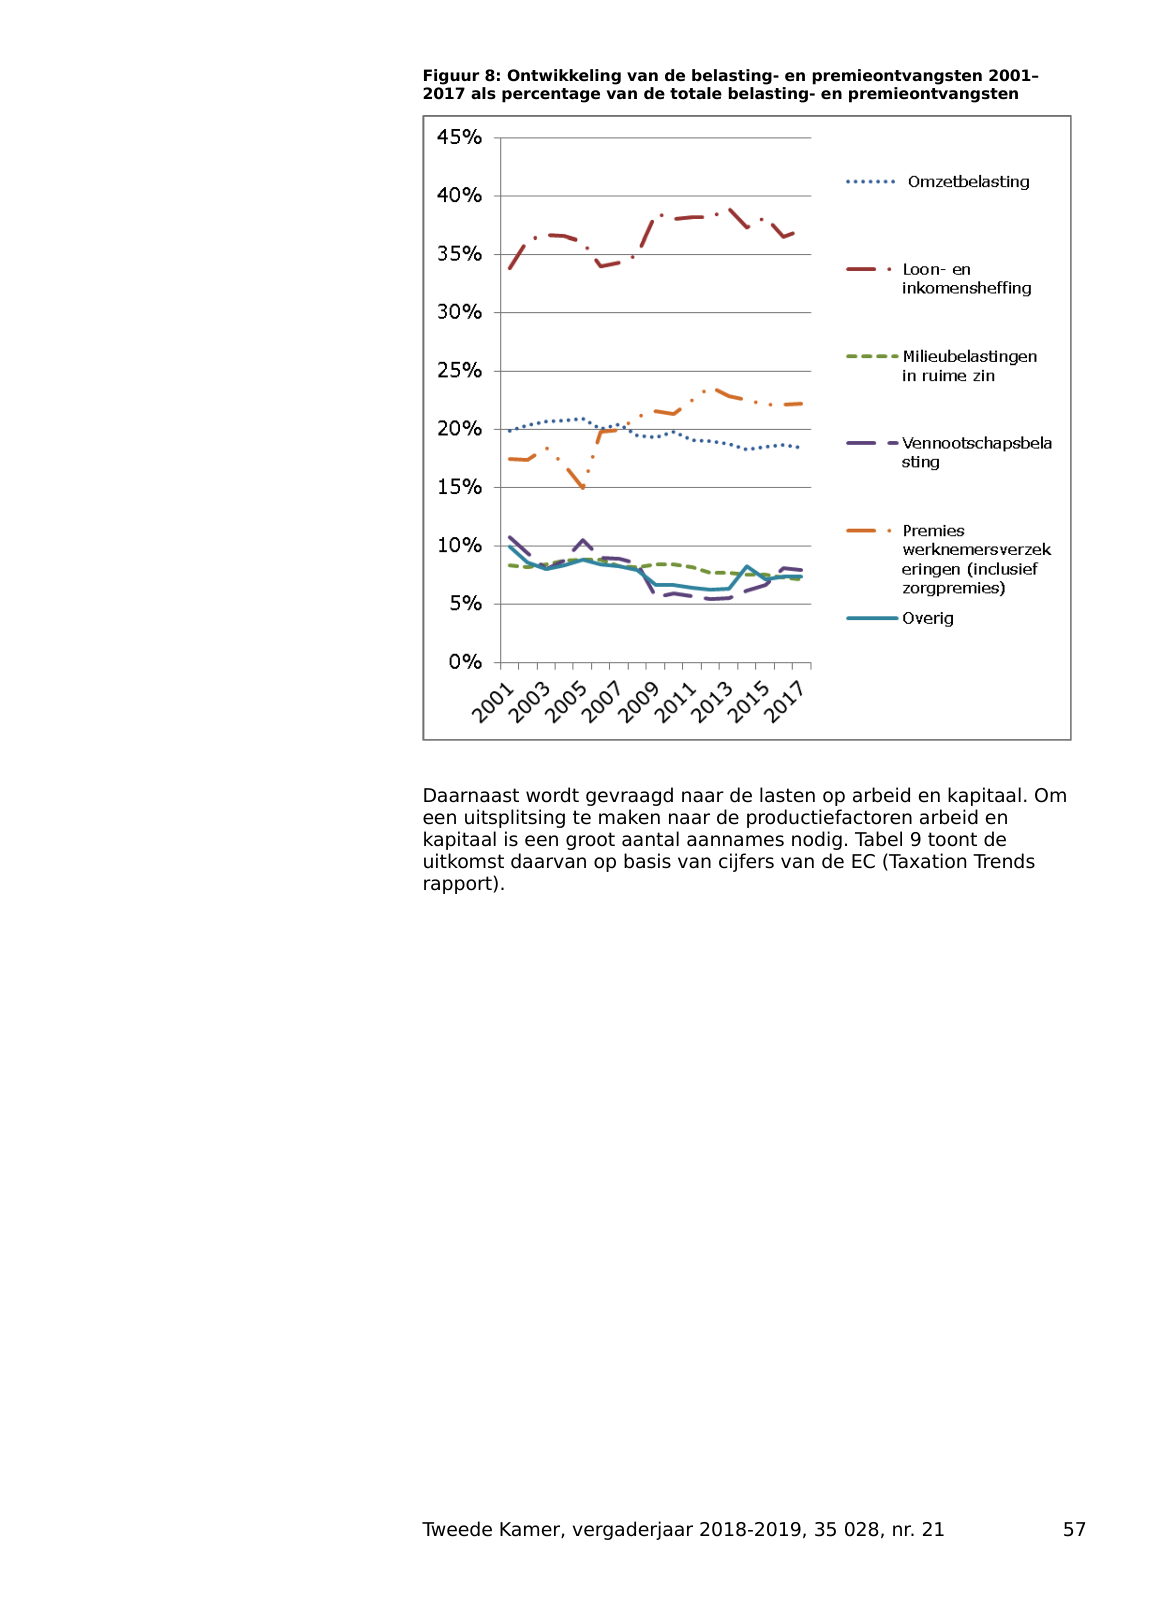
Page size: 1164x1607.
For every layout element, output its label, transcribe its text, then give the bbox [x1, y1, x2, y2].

text Daarnaast wordt gevraagd naar de lasten op arbeid en kapitaal. Om een uitsplitsing te maken naar de productiefactoren arbeid en kapitaal is een groot aantal aannames nodig. Tabel 9 toont de uitkomst daarvan op basis van cijfers van de EC (Taxation Trends rapport). [422, 785, 1087, 895]
picture [422, 115, 1072, 741]
text Figuur 8: Ontwikkeling van de belasting- en premieontvangsten 2001–2017 als percentage van de totale belasting- en premieontvangsten [422, 67, 1072, 103]
